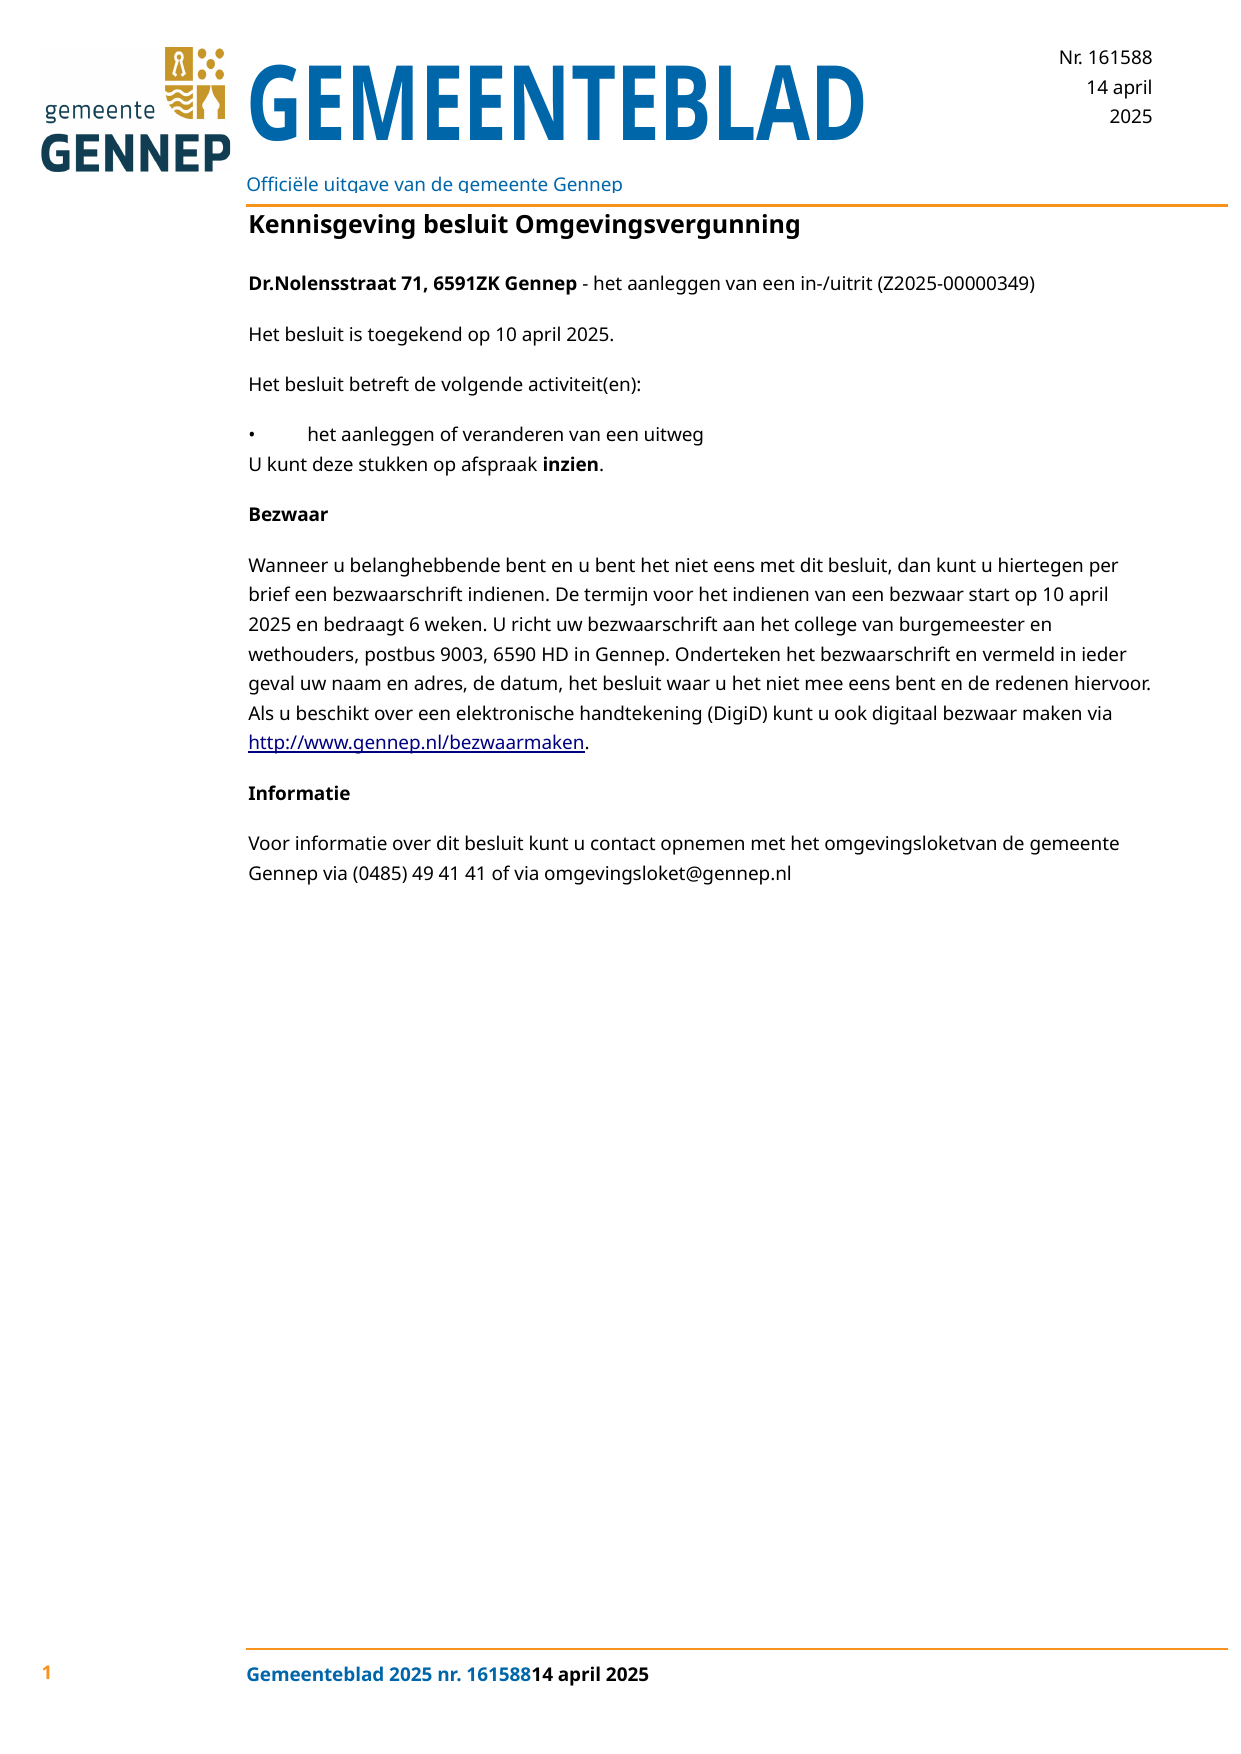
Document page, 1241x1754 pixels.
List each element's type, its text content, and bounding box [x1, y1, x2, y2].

list het aanleggen of veranderen van een uitweg [248, 422, 1152, 447]
text Dr.Nolensstraat 71, 6591ZK Gennep - het aanleggen van een in-/uitrit (Z2025-00000349) [248, 270, 1152, 296]
text Het besluit is toegekend op 10 april 2025. [248, 321, 1152, 346]
text Voor informatie over dit besluit kunt u contact opnemen met het omgevingsloketvan de gemeente Gennep via (0485) 49 41 41 of via omgevingsloket@gennep.nl [248, 830, 1152, 886]
text U kunt deze stukken op afspraak inzien. [248, 451, 1152, 477]
text Bezwaar [248, 502, 1152, 527]
text Het besluit betreft de volgende activiteit(en): [248, 371, 1152, 397]
text Informatie [248, 780, 1152, 806]
text Kennisgeving besluit Omgevingsvergunning [248, 207, 1152, 241]
text Wanneer u belanghebbende bent en u bent het niet eens met dit besluit, dan kunt u hiertegen per brief een bezwaarschrift indienen. De termijn voor het indienen van een bezwaar start op 10 april 2025 en bedraagt 6 weken. U richt uw bezwaarschrift aan het college van burgemeester en wethouders, postbus 9003, 6590 HD in Gennep. Onderteken het bezwaarschrift en vermeld in ieder geval uw naam en adres, de datum, het besluit waar u het niet mee eens bent en de redenen hiervoor. Als u beschikt over een elektronische handtekening (DigiD) kunt u ook digitaal bezwaar maken via http://www.gennep.nl/bezwaarmaken. [248, 552, 1152, 755]
picture [41, 47, 231, 172]
